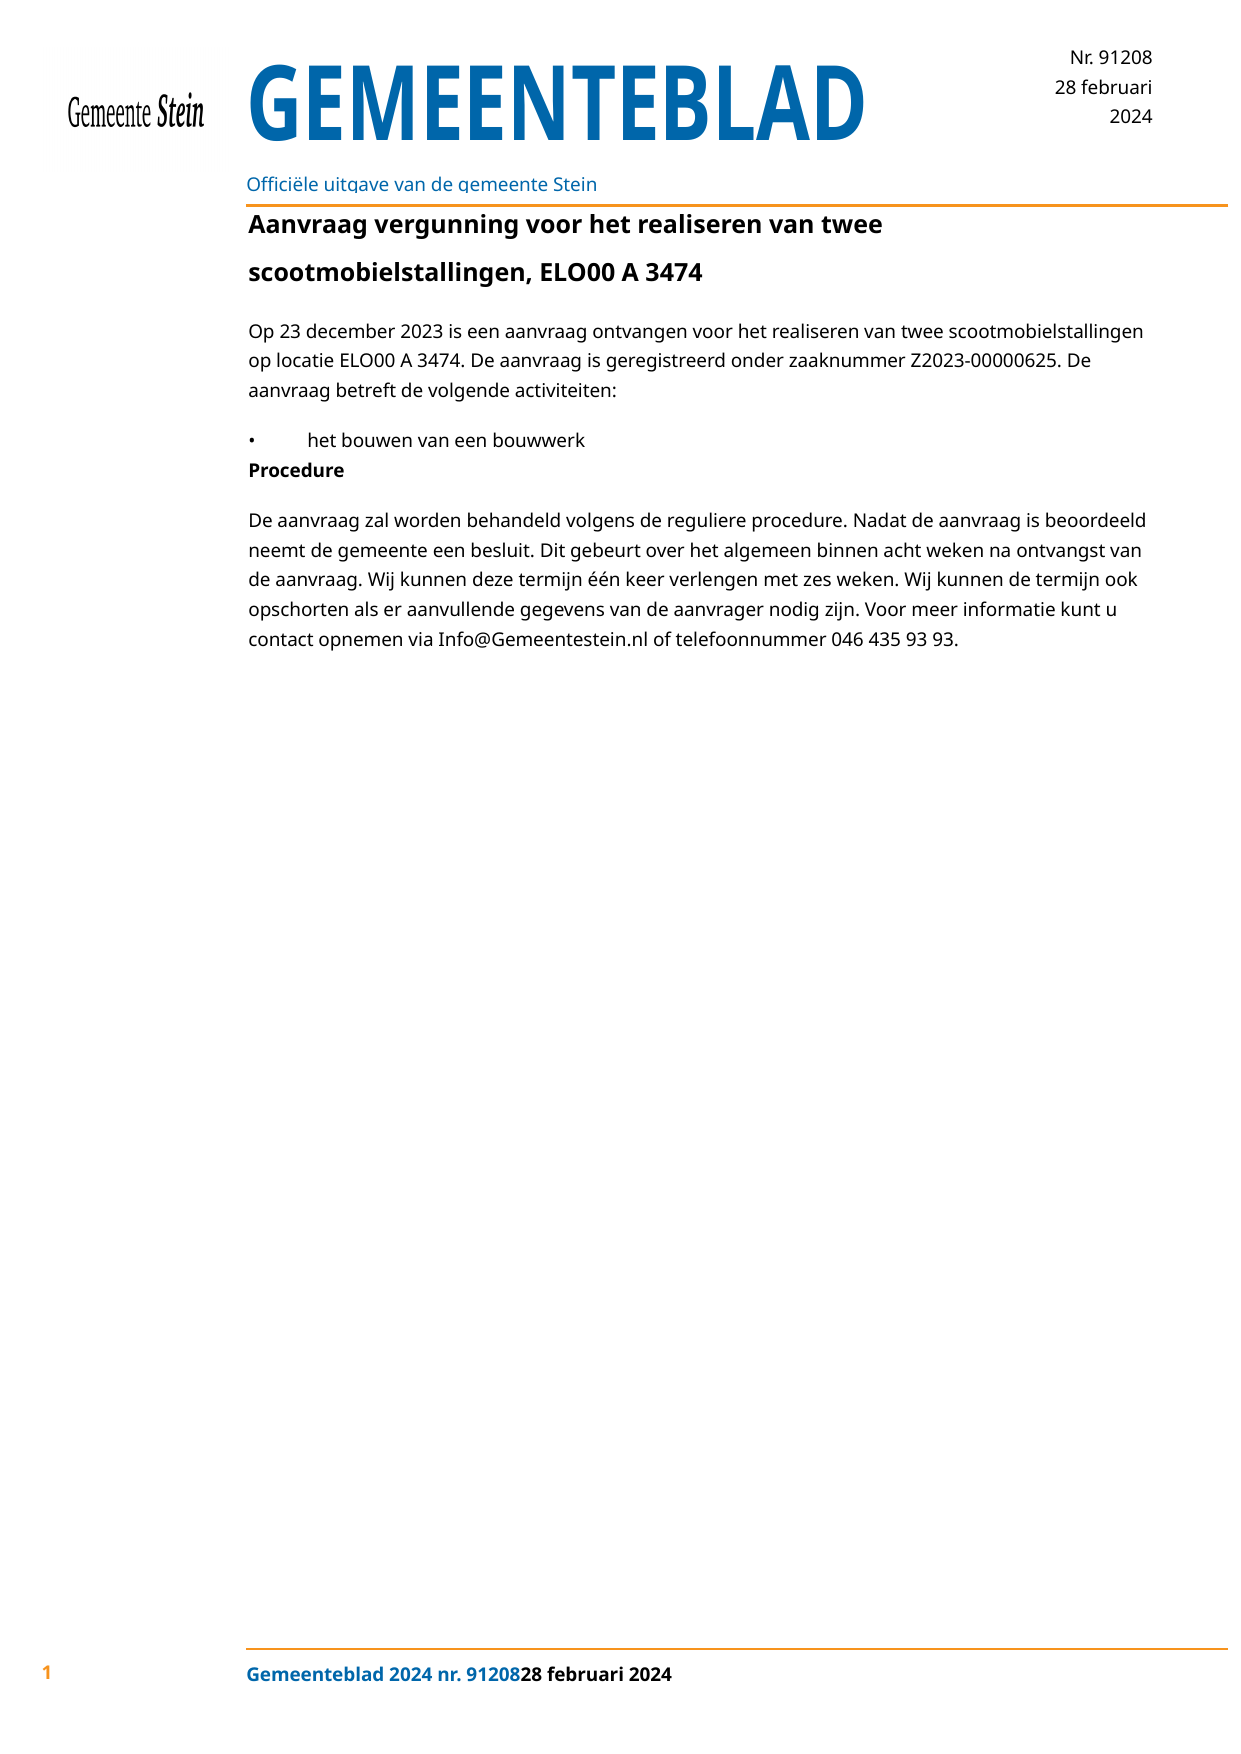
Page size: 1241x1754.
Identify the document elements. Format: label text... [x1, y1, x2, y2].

text De aanvraag zal worden behandeld volgens de reguliere procedure. Nadat de aanvraag is beoordeeld neemt de gemeente een besluit. Dit gebeurt over het algemeen binnen acht weken na ontvangst van de aanvraag. Wij kunnen deze termijn één keer verlengen met zes weken. Wij kunnen de termijn ook opschorten als er aanvullende gegevens van de aanvrager nodig zijn. Voor meer informatie kunt u contact opnemen via Info@Gemeentestein.nl of telefoonnummer 046 435 93 93. [248, 507, 1152, 652]
text Aanvraag vergunning voor het realiseren van twee scootmobielstallingen, ELO00 A 3474 [248, 207, 1152, 288]
list het bouwen van een bouwwerk [248, 427, 1152, 453]
picture [41, 47, 231, 172]
text Procedure [248, 457, 1152, 483]
text Op 23 december 2023 is een aanvraag ontvangen voor het realiseren van twee scootmobielstallingen op locatie ELO00 A 3474. De aanvraag is geregistreerd onder zaaknummer Z2023-00000625. De aanvraag betreft de volgende activiteiten: [248, 318, 1152, 403]
